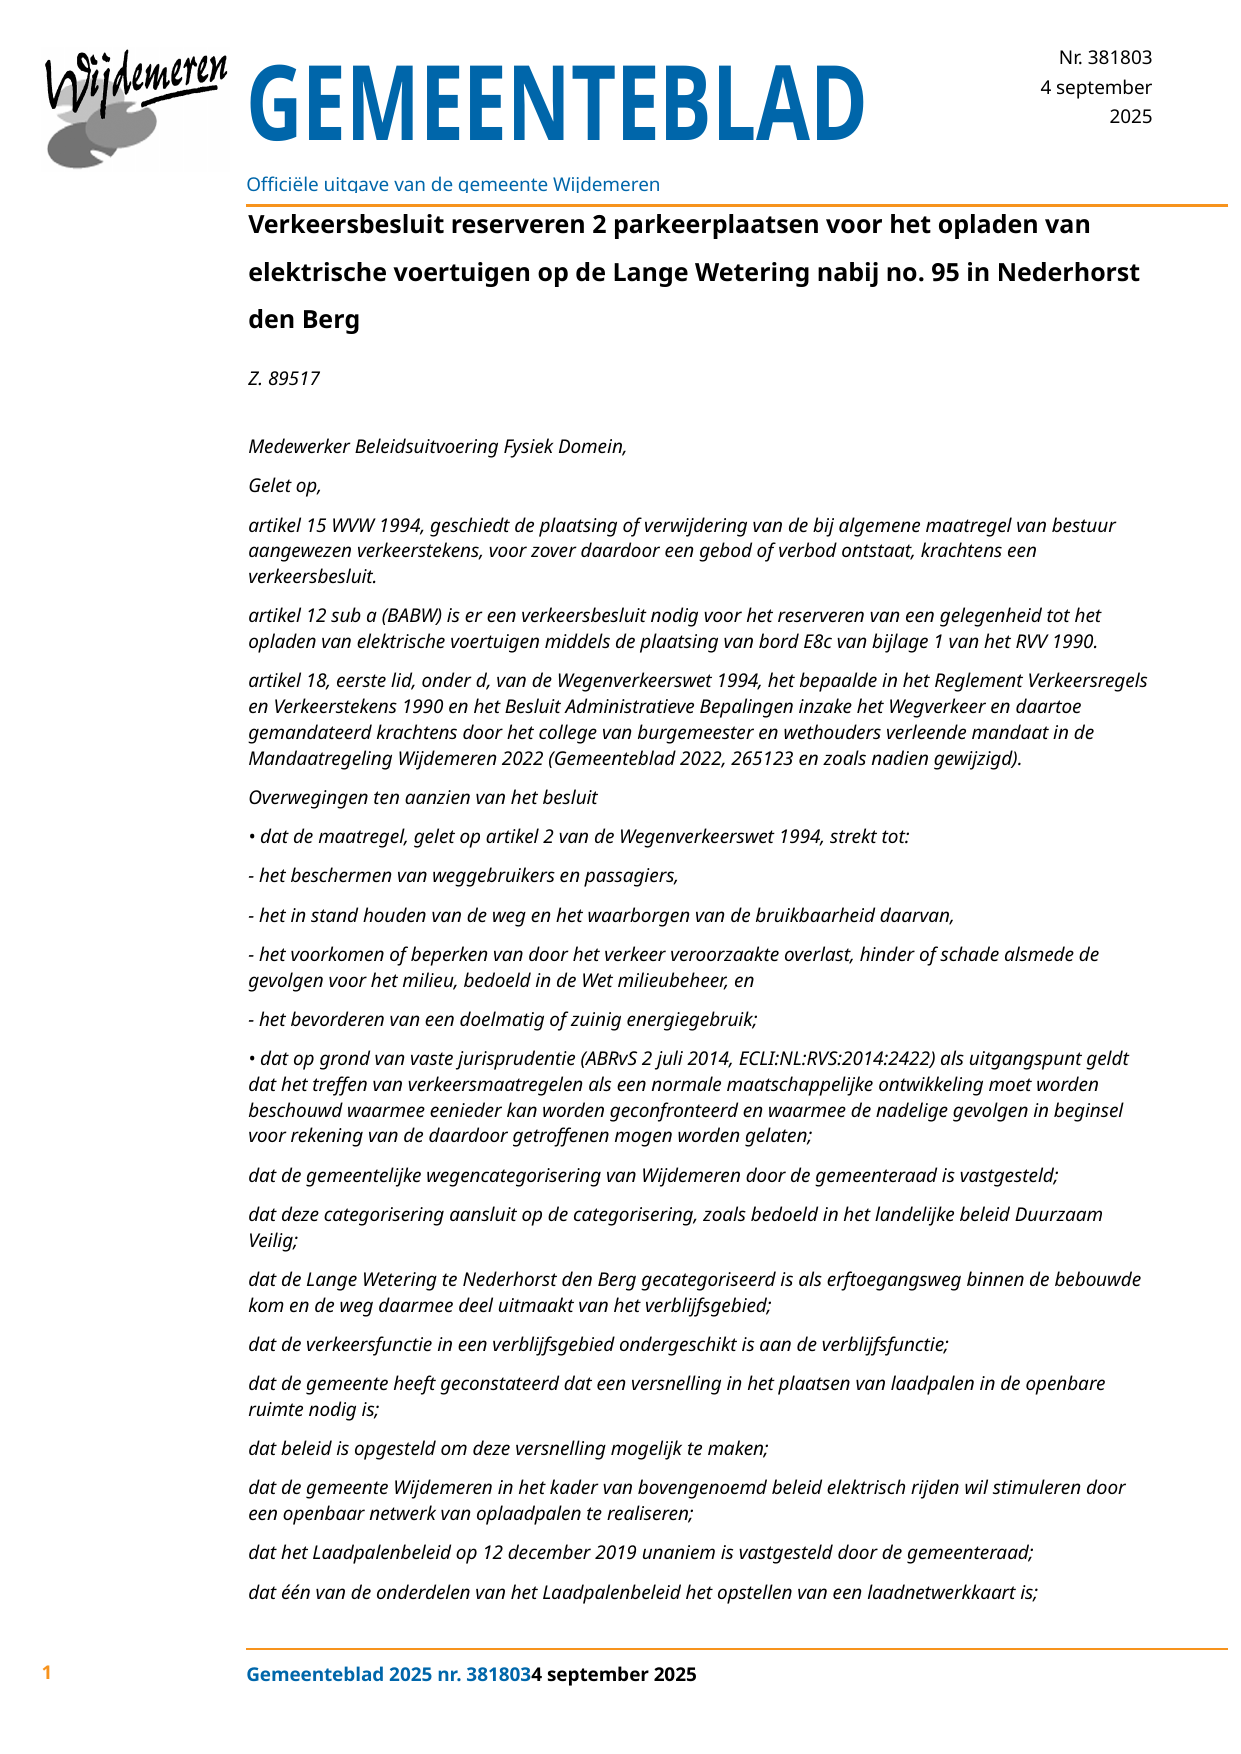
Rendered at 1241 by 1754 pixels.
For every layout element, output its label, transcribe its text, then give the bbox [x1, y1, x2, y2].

text • dat op grond van vaste jurisprudentie (ABRvS 2 juli 2014, ECLI:NL:RVS:2014:2422) als uitgangspunt geldt dat het treffen van verkeersmaatregelen als een normale maatschappelijke ontwikkeling moet worden beschouwd waarmee eenieder kan worden geconfronteerd en waarmee de nadelige gevolgen in beginsel voor rekening van de daardoor getroffenen mogen worden gelaten; [248, 1045, 1152, 1148]
text dat beleid is opgesteld om deze versnelling mogelijk te maken; [248, 1435, 1152, 1461]
text dat één van de onderdelen van het Laadpalenbeleid het opstellen van een laadnetwerkkaart is; [248, 1579, 1152, 1604]
text Medewerker Beleidsuitvoering Fysiek Domein, [248, 433, 1152, 459]
text Verkeersbesluit reserveren 2 parkeerplaatsen voor het opladen van elektrische voertuigen op de Lange Wetering nabij no. 95 in Nederhorst den Berg [248, 207, 1152, 336]
text dat deze categorisering aansluit op de categorisering, zoals bedoeld in het landelijke beleid Duurzaam Veilig; [248, 1201, 1152, 1252]
text artikel 15 WVW 1994, geschiedt de plaatsing of verwijdering van de bij algemene maatregel van bestuur aangewezen verkeerstekens, voor zover daardoor een gebod of verbod ontstaat, krachtens een verkeersbesluit. [248, 512, 1152, 589]
text Overwegingen ten aanzien van het besluit [248, 784, 1152, 810]
text dat de gemeente heeft geconstateerd dat een versnelling in het plaatsen van laadpalen in de openbare ruimte nodig is; [248, 1370, 1152, 1422]
text artikel 18, eerste lid, onder d, van de Wegenverkeerswet 1994, het bepaalde in het Reglement Verkeersregels en Verkeerstekens 1990 en het Besluit Administratieve Bepalingen inzake het Wegverkeer en daartoe gemandateerd krachtens door het college van burgemeester en wethouders verleende mandaat in de Mandaatregeling Wijdemeren 2022 (Gemeenteblad 2022, 265123 en zoals nadien gewijzigd). [248, 667, 1152, 770]
text dat de gemeente Wijdemeren in het kader van bovengenoemd beleid elektrisch rijden wil stimuleren door een openbaar netwerk van oplaadpalen te realiseren; [248, 1474, 1152, 1526]
text - het in stand houden van de weg en het waarborgen van de bruikbaarheid daarvan, [248, 902, 1152, 927]
text Gelet op, [248, 472, 1152, 498]
picture [41, 47, 231, 172]
text dat de verkeersfunctie in een verblijfsgebied ondergeschikt is aan de verblijfsfunctie; [248, 1331, 1152, 1357]
text Z. 89517 [248, 366, 1152, 391]
text - het beschermen van weggebruikers en passagiers, [248, 862, 1152, 888]
text dat de Lange Wetering te Nederhorst den Berg gecategoriseerd is als erftoegangsweg binnen de bebouwde kom en de weg daarmee deel uitmaakt van het verblijfsgebied; [248, 1266, 1152, 1317]
text - het voorkomen of beperken van door het verkeer veroorzaakte overlast, hinder of schade alsmede de gevolgen voor het milieu, bedoeld in de Wet milieubeheer, en [248, 941, 1152, 992]
text dat het Laadpalenbeleid op 12 december 2019 unaniem is vastgesteld door de gemeenteraad; [248, 1539, 1152, 1565]
text dat de gemeentelijke wegencategorisering van Wijdemeren door de gemeenteraad is vastgesteld; [248, 1162, 1152, 1187]
text artikel 12 sub a (BABW) is er een verkeersbesluit nodig voor het reserveren van een gelegenheid tot het opladen van elektrische voertuigen middels de plaatsing van bord E8c van bijlage 1 van het RVV 1990. [248, 602, 1152, 654]
text - het bevorderen van een doelmatig of zuinig energiegebruik; [248, 1006, 1152, 1032]
text • dat de maatregel, gelet op artikel 2 van de Wegenverkeerswet 1994, strekt tot: [248, 823, 1152, 849]
